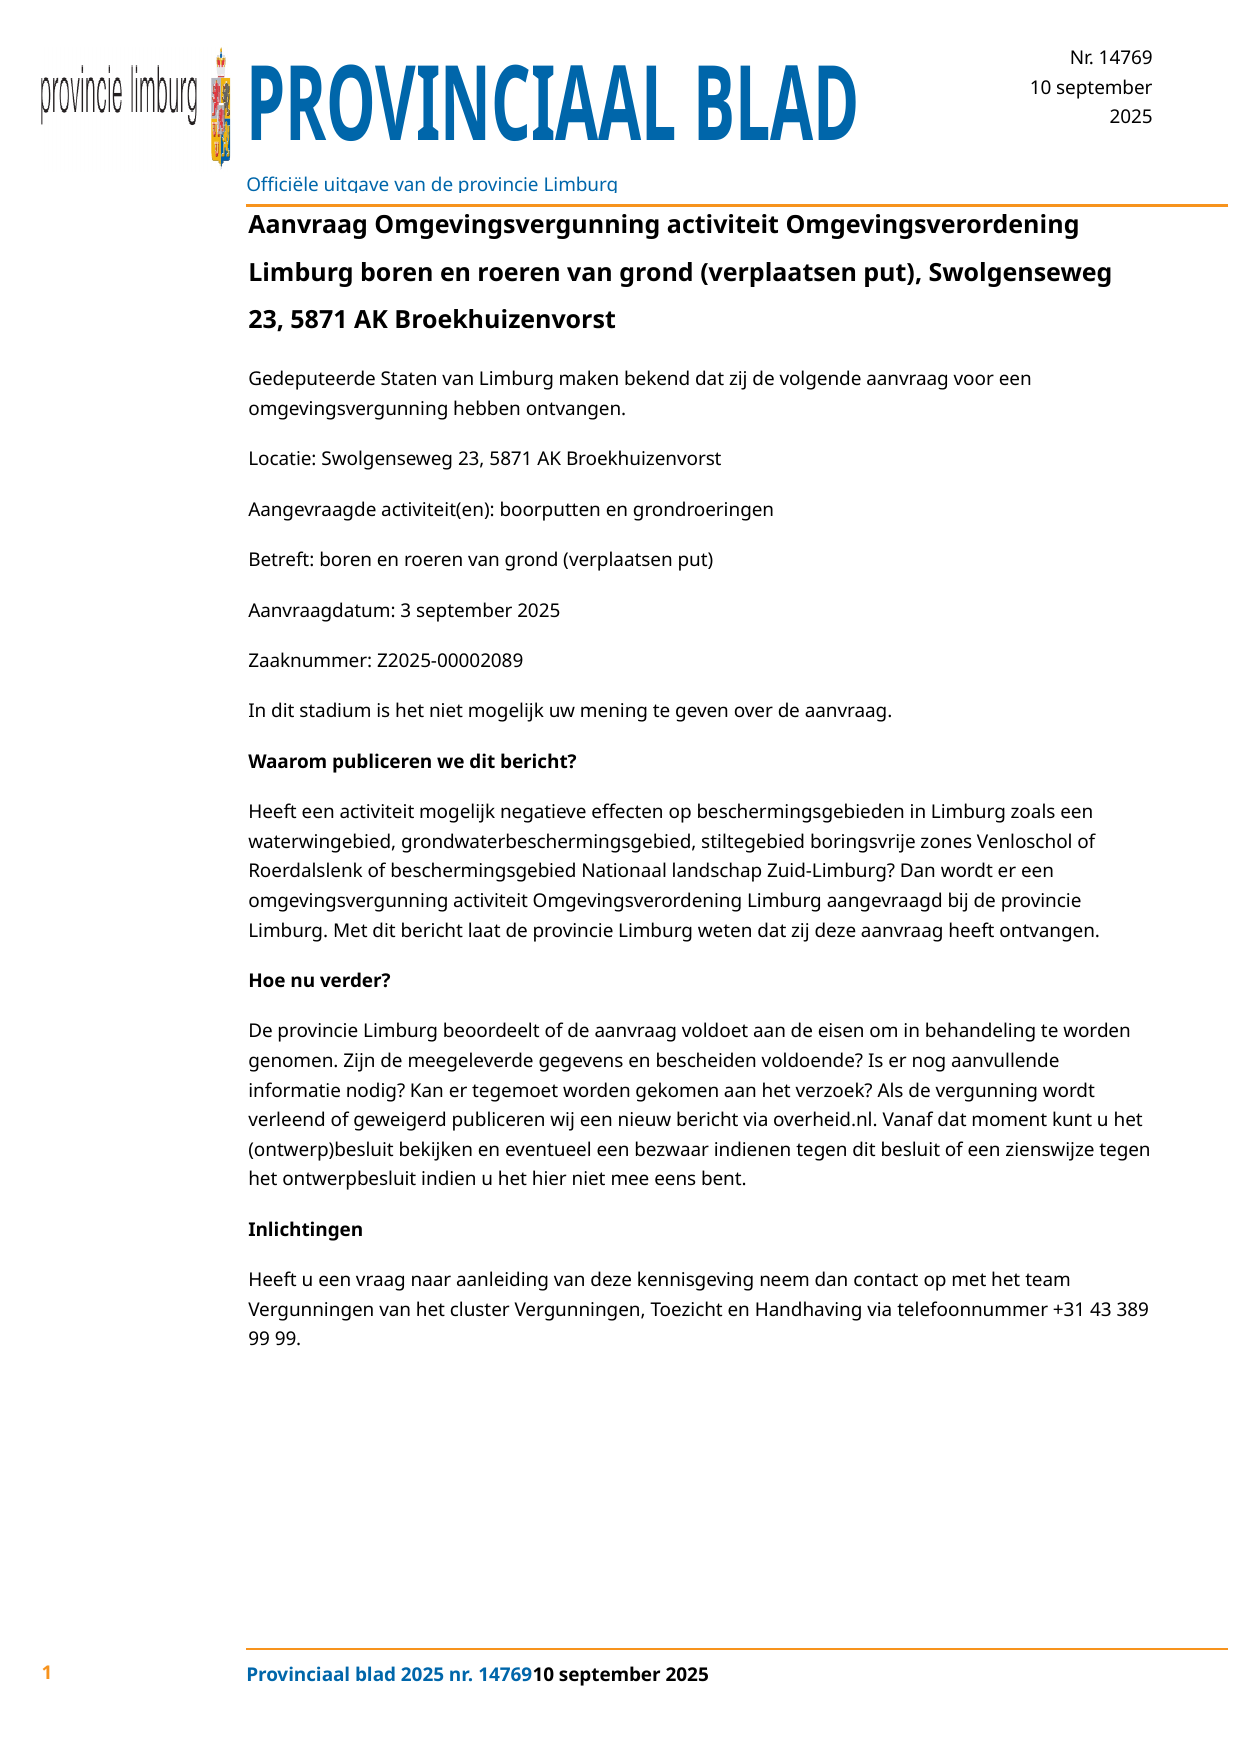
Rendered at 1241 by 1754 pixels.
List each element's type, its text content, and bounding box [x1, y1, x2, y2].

text In dit stadium is het niet mogelijk uw mening te geven over de aanvraag. [248, 698, 1152, 723]
text Waarom publiceren we dit bericht? [248, 748, 1152, 774]
text Hoe nu verder? [248, 967, 1152, 993]
text De provincie Limburg beoordeelt of de aanvraag voldoet aan de eisen om in behandeling te worden genomen. Zijn de meegeleverde gegevens en bescheiden voldoende? Is er nog aanvullende informatie nodig? Kan er tegemoet worden gekomen aan het verzoek? Als de vergunning wordt verleend of geweigerd publiceren wij een nieuw bericht via overheid.nl. Vanaf dat moment kunt u het (ontwerp)besluit bekijken en eventueel een bezwaar indienen tegen dit besluit of een zienswijze tegen het ontwerpbesluit indien u het hier niet mee eens bent. [248, 1018, 1152, 1191]
text Gedeputeerde Staten van Limburg maken bekend dat zij de volgende aanvraag voor een omgevingsvergunning hebben ontvangen. [248, 366, 1152, 421]
text Betreft: boren en roeren van grond (verplaatsen put) [248, 546, 1152, 572]
text Heeft u een vraag naar aanleiding van deze kennisgeving neem dan contact op met het team Vergunningen van het cluster Vergunningen, Toezicht en Handhaving via telefoonnummer +31 43 389 99 99. [248, 1266, 1152, 1351]
text Aanvraagdatum: 3 september 2025 [248, 597, 1152, 622]
text Aangevraagde activiteit(en): boorputten en grondroeringen [248, 496, 1152, 522]
text Aanvraag Omgevingsvergunning activiteit Omgevingsverordening Limburg boren en roeren van grond (verplaatsen put), Swolgenseweg 23, 5871 AK Broekhuizenvorst [248, 207, 1152, 336]
text Inlichtingen [248, 1216, 1152, 1242]
text Locatie: Swolgenseweg 23, 5871 AK Broekhuizenvorst [248, 446, 1152, 471]
text Zaaknummer: Z2025-00002089 [248, 647, 1152, 673]
text Heeft een activiteit mogelijk negatieve effecten op beschermingsgebieden in Limburg zoals een waterwingebied, grondwaterbeschermingsgebied, stiltegebied boringsvrije zones Venloschol of Roerdalslenk of beschermingsgebied Nationaal landschap Zuid-Limburg? Dan wordt er een omgevingsvergunning activiteit Omgevingsverordening Limburg aangevraagd bij de provincie Limburg. Met dit bericht laat de provincie Limburg weten dat zij deze aanvraag heeft ontvangen. [248, 798, 1152, 942]
picture [41, 47, 231, 172]
